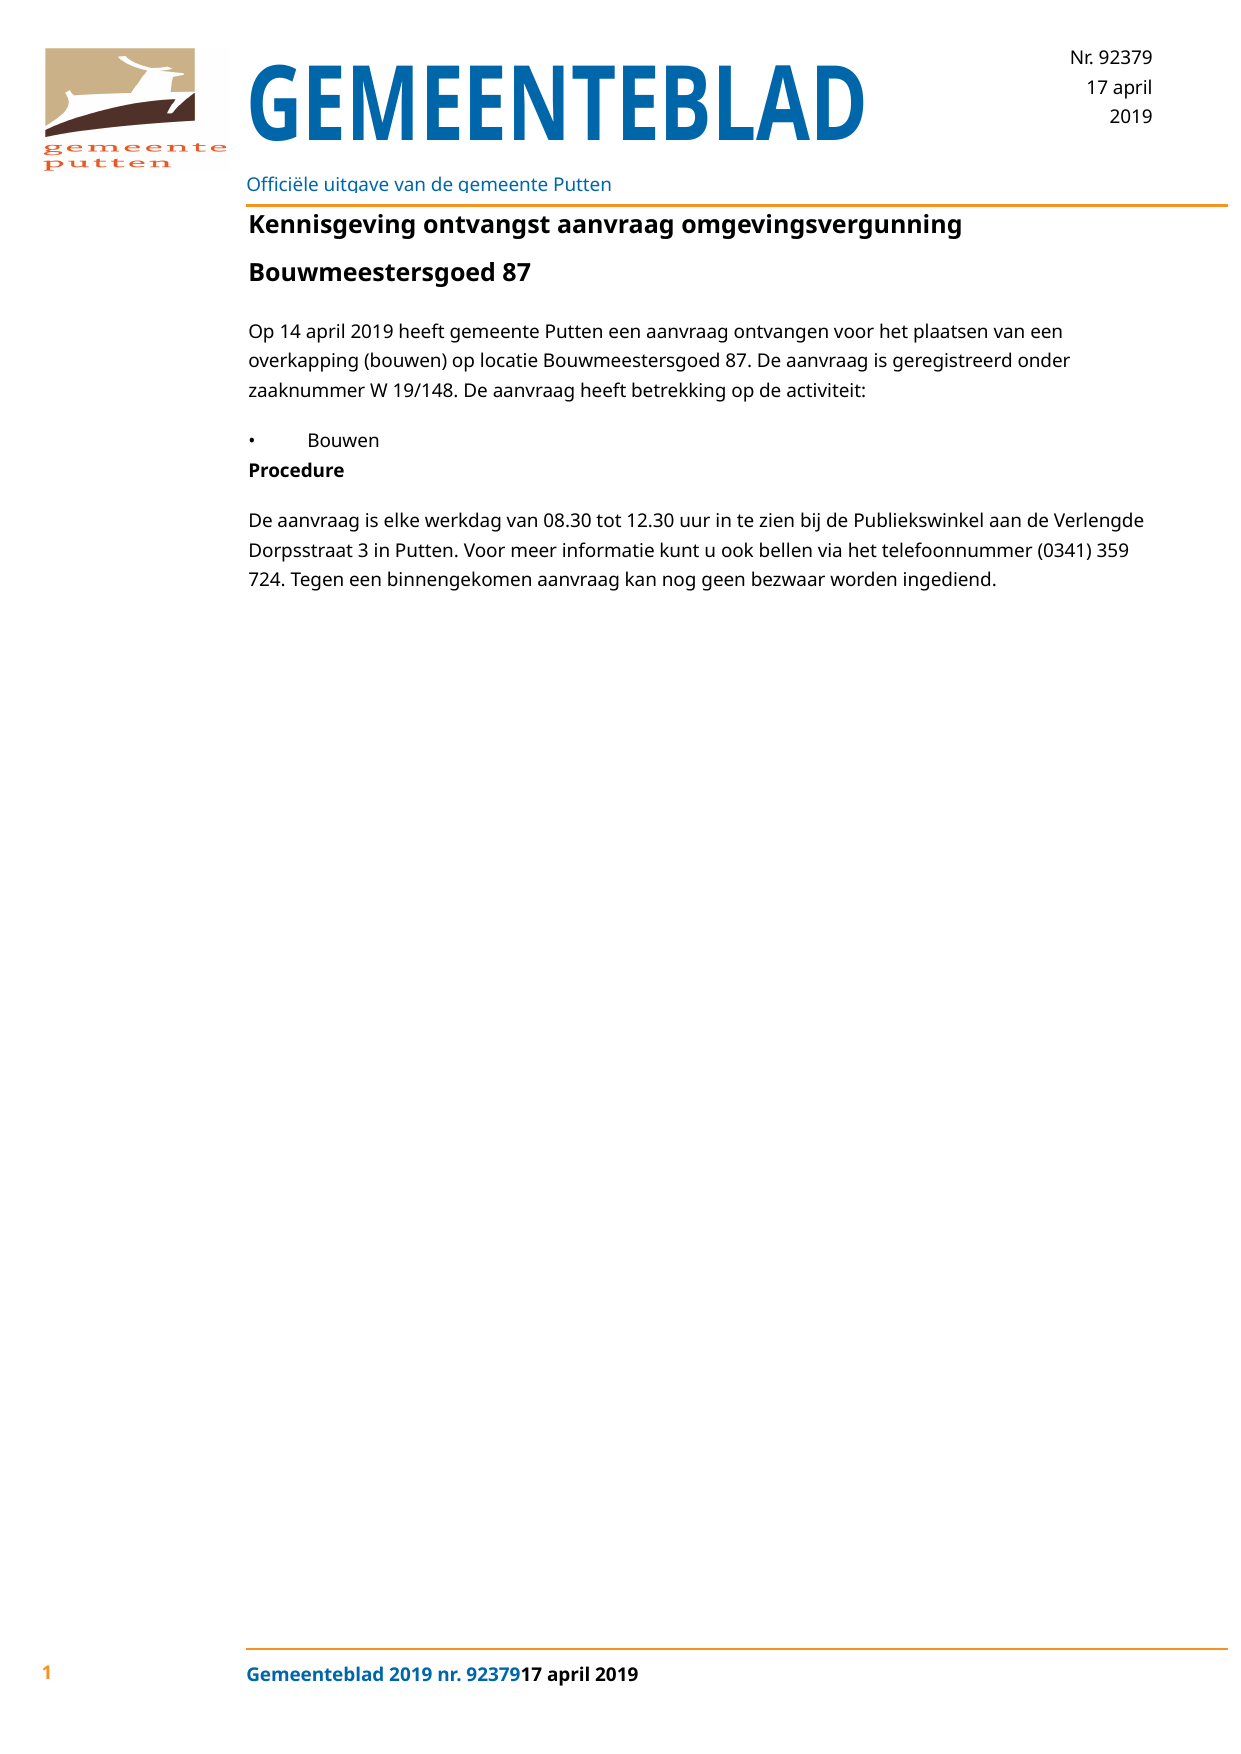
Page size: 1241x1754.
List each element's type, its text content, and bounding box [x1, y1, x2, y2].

text Procedure [248, 457, 1152, 483]
text Op 14 april 2019 heeft gemeente Putten een aanvraag ontvangen voor het plaatsen van een overkapping (bouwen) op locatie Bouwmeestersgoed 87. De aanvraag is geregistreerd onder zaaknummer W 19/148. De aanvraag heeft betrekking op de activiteit: [248, 318, 1152, 403]
text Kennisgeving ontvangst aanvraag omgevingsvergunning Bouwmeestersgoed 87 [248, 207, 1152, 288]
list Bouwen [248, 427, 1152, 453]
picture [41, 47, 231, 172]
text De aanvraag is elke werkdag van 08.30 tot 12.30 uur in te zien bij de Publiekswinkel aan de Verlengde Dorpsstraat 3 in Putten. Voor meer informatie kunt u ook bellen via het telefoonnummer (0341) 359 724. Tegen een binnengekomen aanvraag kan nog geen bezwaar worden ingediend. [248, 507, 1152, 592]
